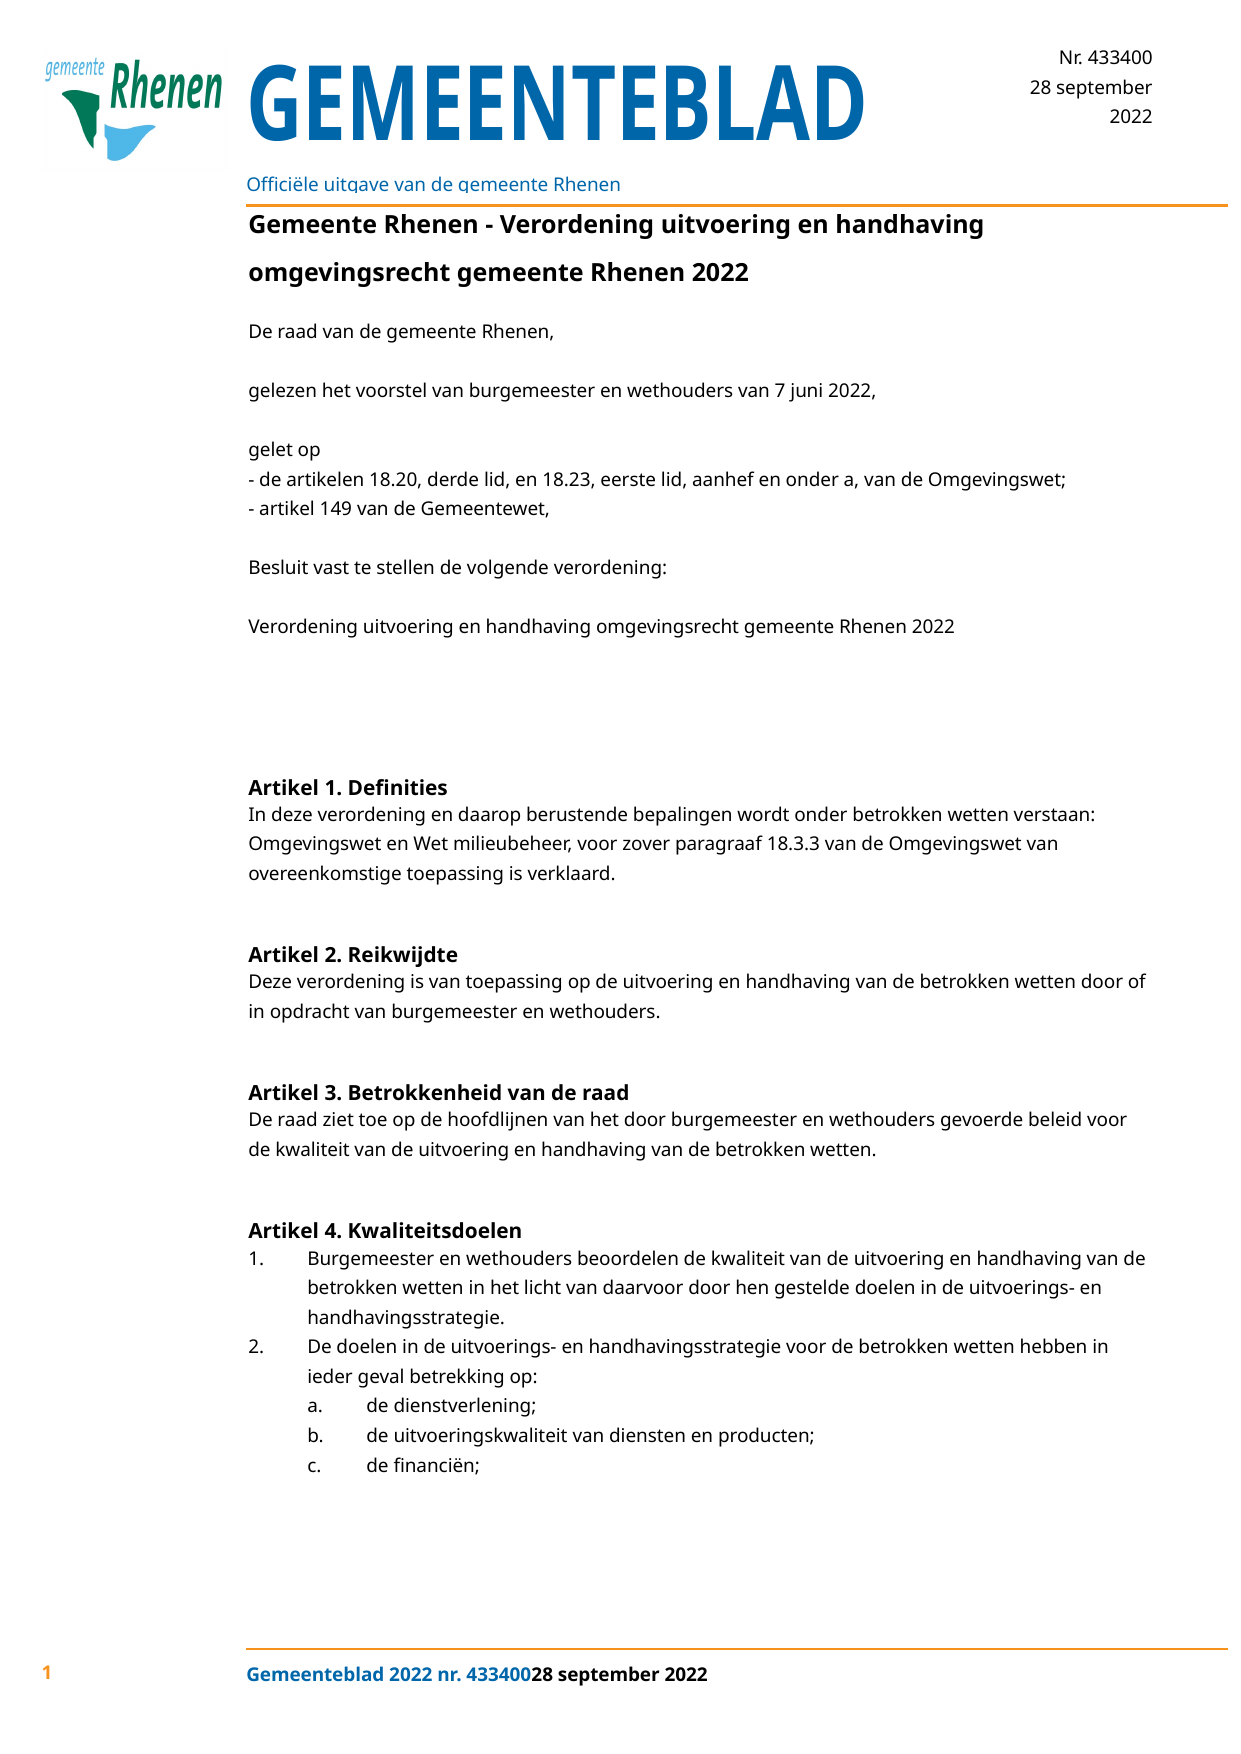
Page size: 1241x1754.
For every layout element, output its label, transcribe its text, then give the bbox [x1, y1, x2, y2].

list de uitvoeringskwaliteit van diensten en producten; [307, 1422, 1152, 1448]
text - artikel 149 van de Gemeentewet, [248, 495, 1152, 521]
text De raad ziet toe op de hoofdlijnen van het door burgemeester en wethouders gevoerde beleid voor de kwaliteit van de uitvoering en handhaving van de betrokken wetten. [248, 1107, 1152, 1162]
text Artikel 1. Definities [248, 773, 1152, 801]
text Artikel 3. Betrokkenheid van de raad [248, 1078, 1152, 1107]
text In deze verordening en daarop berustende bepalingen wordt onder betrokken wetten verstaan: Omgevingswet en Wet milieubeheer, voor zover paragraaf 18.3.3 van de Omgevingswet van overeenkomstige toepassing is verklaard. [248, 801, 1152, 886]
text gelet op [248, 436, 1152, 462]
text De raad van de gemeente Rhenen, [248, 318, 1152, 344]
list De doelen in de uitvoerings- en handhavingsstrategie voor de betrokken wetten hebben in ieder geval betrekking op: [248, 1333, 1152, 1389]
text Artikel 2. Reikwijdte [248, 940, 1152, 969]
text Besluit vast te stellen de volgende verordening: [248, 554, 1152, 580]
text Artikel 4. Kwaliteitsdoelen [248, 1216, 1152, 1245]
text Verordening uitvoering en handhaving omgevingsrecht gemeente Rhenen 2022 [248, 614, 1152, 639]
picture [41, 47, 231, 172]
text gelezen het voorstel van burgemeester en wethouders van 7 juni 2022, [248, 377, 1152, 403]
text - de artikelen 18.20, derde lid, en 18.23, eerste lid, aanhef en onder a, van de Omgevingswet; [248, 466, 1152, 492]
text Deze verordening is van toepassing op de uitvoering en handhaving van de betrokken wetten door of in opdracht van burgemeester en wethouders. [248, 969, 1152, 1024]
list de dienstverlening; [307, 1393, 1152, 1418]
list de financiën; [307, 1452, 1152, 1477]
list Burgemeester en wethouders beoordelen de kwaliteit van de uitvoering en handhaving van de betrokken wetten in het licht van daarvoor door hen gestelde doelen in de uitvoerings- en handhavingsstrategie. [248, 1245, 1152, 1329]
text Gemeente Rhenen - Verordening uitvoering en handhaving omgevingsrecht gemeente Rhenen 2022 [248, 207, 1152, 288]
